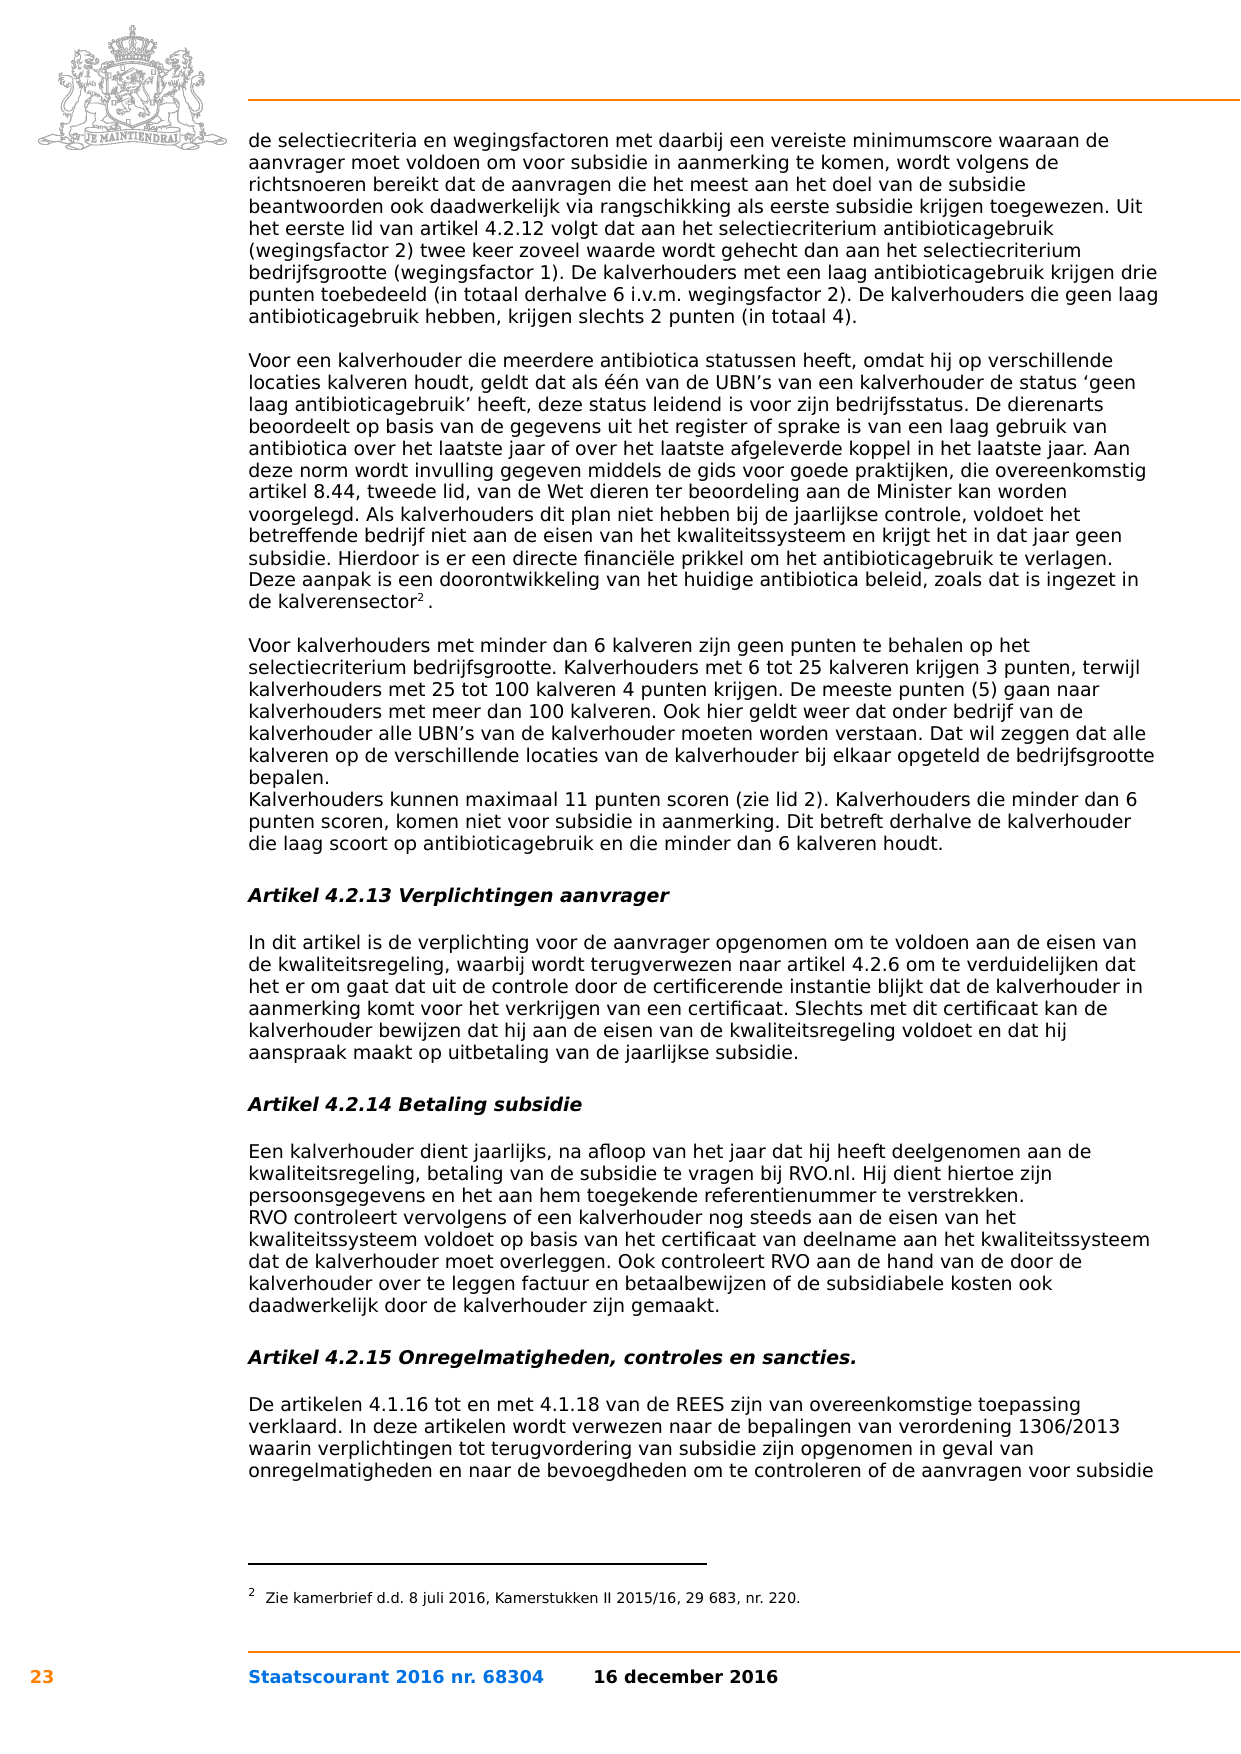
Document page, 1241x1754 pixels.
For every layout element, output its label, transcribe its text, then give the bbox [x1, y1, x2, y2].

text Voor kalverhouders met minder dan 6 kalveren zijn geen punten te behalen op het selectiecriterium bedrijfsgrootte. Kalverhouders met 6 tot 25 kalveren krijgen 3 punten, terwijl kalverhouders met 25 tot 100 kalveren 4 punten krijgen. De meeste punten (5) gaan naar kalverhouders met meer dan 100 kalveren. Ook hier geldt weer dat onder bedrijf van de kalverhouder alle UBN’s van de kalverhouder moeten worden verstaan. Dat wil zeggen dat alle kalveren op de verschillende locaties van de kalverhouder bij elkaar opgeteld de bedrijfsgrootte bepalen. [248, 635, 1163, 789]
picture [38, 25, 227, 150]
subtitle Artikel 4.2.13 Verplichtingen aanvrager [248, 885, 1163, 907]
text De artikelen 4.1.16 tot en met 4.1.18 van de REES zijn van overeenkomstige toepassing verklaard. In deze artikelen wordt verwezen naar de bepalingen van verordening 1306/2013 waarin verplichtingen tot terugvordering van subsidie zijn opgenomen in geval van onregelmatigheden en naar de bevoegdheden om te controleren of de aanvragen voor subsidie [248, 1394, 1163, 1482]
subtitle Artikel 4.2.15 Onregelmatigheden, controles en sancties. [248, 1347, 1163, 1369]
text Zie kamerbrief d.d. 8 juli 2016, Kamerstukken II 2015/16, 29 683, nr. 220. [248, 1586, 1163, 1608]
subtitle Artikel 4.2.14 Betaling subsidie [248, 1094, 1163, 1116]
text In dit artikel is de verplichting voor de aanvrager opgenomen om te voldoen aan de eisen van de kwaliteitsregeling, waarbij wordt terugverwezen naar artikel 4.2.6 om te verduidelijken dat het er om gaat dat uit de controle door de certificerende instantie blijkt dat de kalverhouder in aanmerking komt voor het verkrijgen van een certificaat. Slechts met dit certificaat kan de kalverhouder bewijzen dat hij aan de eisen van de kwaliteitsregeling voldoet en dat hij aanspraak maakt op uitbetaling van de jaarlijkse subsidie. [248, 932, 1163, 1064]
text de selectiecriteria en wegingsfactoren met daarbij een vereiste minimumscore waaraan de aanvrager moet voldoen om voor subsidie in aanmerking te komen, wordt volgens de richtsnoeren bereikt dat de aanvragen die het meest aan het doel van de subsidie beantwoorden ook daadwerkelijk via rangschikking als eerste subsidie krijgen toegewezen. Uit het eerste lid van artikel 4.2.12 volgt dat aan het selectiecriterium antibioticagebruik (wegingsfactor 2) twee keer zoveel waarde wordt gehecht dan aan het selectiecriterium bedrijfsgrootte (wegingsfactor 1). De kalverhouders met een laag antibioticagebruik krijgen drie punten toebedeeld (in totaal derhalve 6 i.v.m. wegingsfactor 2). De kalverhouders die geen laag antibioticagebruik hebben, krijgen slechts 2 punten (in totaal 4). [248, 130, 1163, 328]
text Kalverhouders kunnen maximaal 11 punten scoren (zie lid 2). Kalverhouders die minder dan 6 punten scoren, komen niet voor subsidie in aanmerking. Dit betreft derhalve de kalverhouder die laag scoort op antibioticagebruik en die minder dan 6 kalveren houdt. [248, 789, 1163, 855]
text RVO controleert vervolgens of een kalverhouder nog steeds aan de eisen van het kwaliteitssysteem voldoet op basis van het certificaat van deelname aan het kwaliteitssysteem dat de kalverhouder moet overleggen. Ook controleert RVO aan de hand van de door de kalverhouder over te leggen factuur en betaalbewijzen of de subsidiabele kosten ook daadwerkelijk door de kalverhouder zijn gemaakt. [248, 1207, 1163, 1317]
text Voor een kalverhouder die meerdere antibiotica statussen heeft, omdat hij op verschillende locaties kalveren houdt, geldt dat als één van de UBN’s van een kalverhouder de status ‘geen laag antibioticagebruik’ heeft, deze status leidend is voor zijn bedrijfsstatus. De dierenarts beoordeelt op basis van de gegevens uit het register of sprake is van een laag gebruik van antibiotica over het laatste jaar of over het laatste afgeleverde koppel in het laatste jaar. Aan deze norm wordt invulling gegeven middels de gids voor goede praktijken, die overeenkomstig artikel 8.44, tweede lid, van de Wet dieren ter beoordeling aan de Minister kan worden voorgelegd. Als kalverhouders dit plan niet hebben bij de jaarlijkse controle, voldoet het betreffende bedrijf niet aan de eisen van het kwaliteitssysteem en krijgt het in dat jaar geen subsidie. Hierdoor is er een directe financiële prikkel om het antibioticagebruik te verlagen. Deze aanpak is een doorontwikkeling van het huidige antibiotica beleid, zoals dat is ingezet in de kalverensector. [248, 349, 1163, 613]
text Een kalverhouder dient jaarlijks, na afloop van het jaar dat hij heeft deelgenomen aan de kwaliteitsregeling, betaling van de subsidie te vragen bij RVO.nl. Hij dient hiertoe zijn persoonsgegevens en het aan hem toegekende referentienummer te verstrekken. [248, 1141, 1163, 1207]
